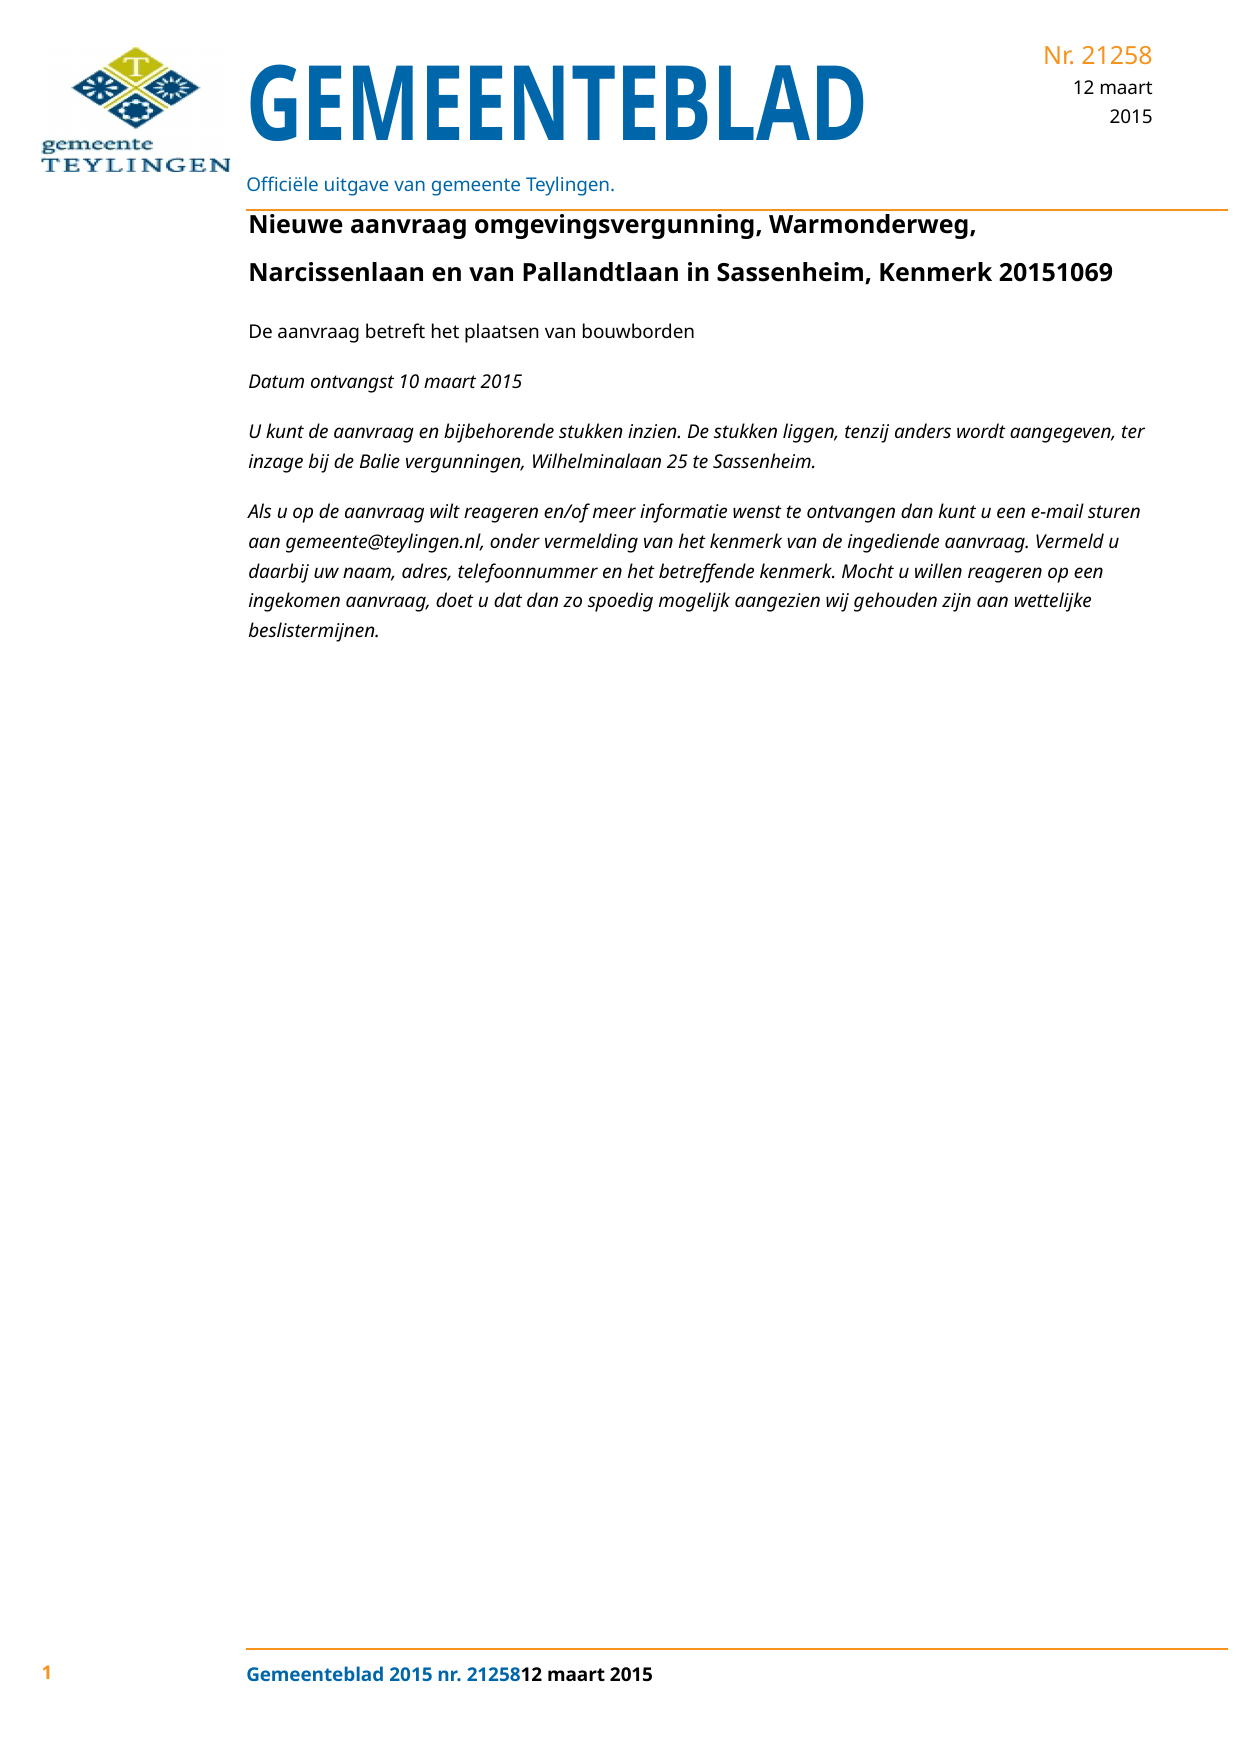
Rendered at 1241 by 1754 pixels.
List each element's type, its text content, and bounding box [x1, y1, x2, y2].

text Datum ontvangst 10 maart 2015 [248, 368, 1152, 394]
text U kunt de aanvraag en bijbehorende stukken inzien. De stukken liggen, tenzij anders wordt aangegeven, ter inzage bij de Balie vergunningen, Wilhelminalaan 25 te Sassenheim. [248, 419, 1152, 474]
text De aanvraag betreft het plaatsen van bouwborden [248, 318, 1152, 344]
text Als u op de aanvraag wilt reageren en/of meer informatie wenst te ontvangen dan kunt u een e-mail sturen aan gemeente@teylingen.nl, onder vermelding van het kenmerk van de ingediende aanvraag. Vermeld u daarbij uw naam, adres, telefoonnummer en het betreffende kenmerk. Mocht u willen reageren op een ingekomen aanvraag, doet u dat dan zo spoedig mogelijk aangezien wij gehouden zijn aan wettelijke beslistermijnen. [248, 499, 1152, 643]
text Nieuwe aanvraag omgevingsvergunning, Warmonderweg, Narcissenlaan en van Pallandtlaan in Sassenheim, Kenmerk 20151069 [248, 211, 1152, 288]
picture [41, 47, 231, 172]
